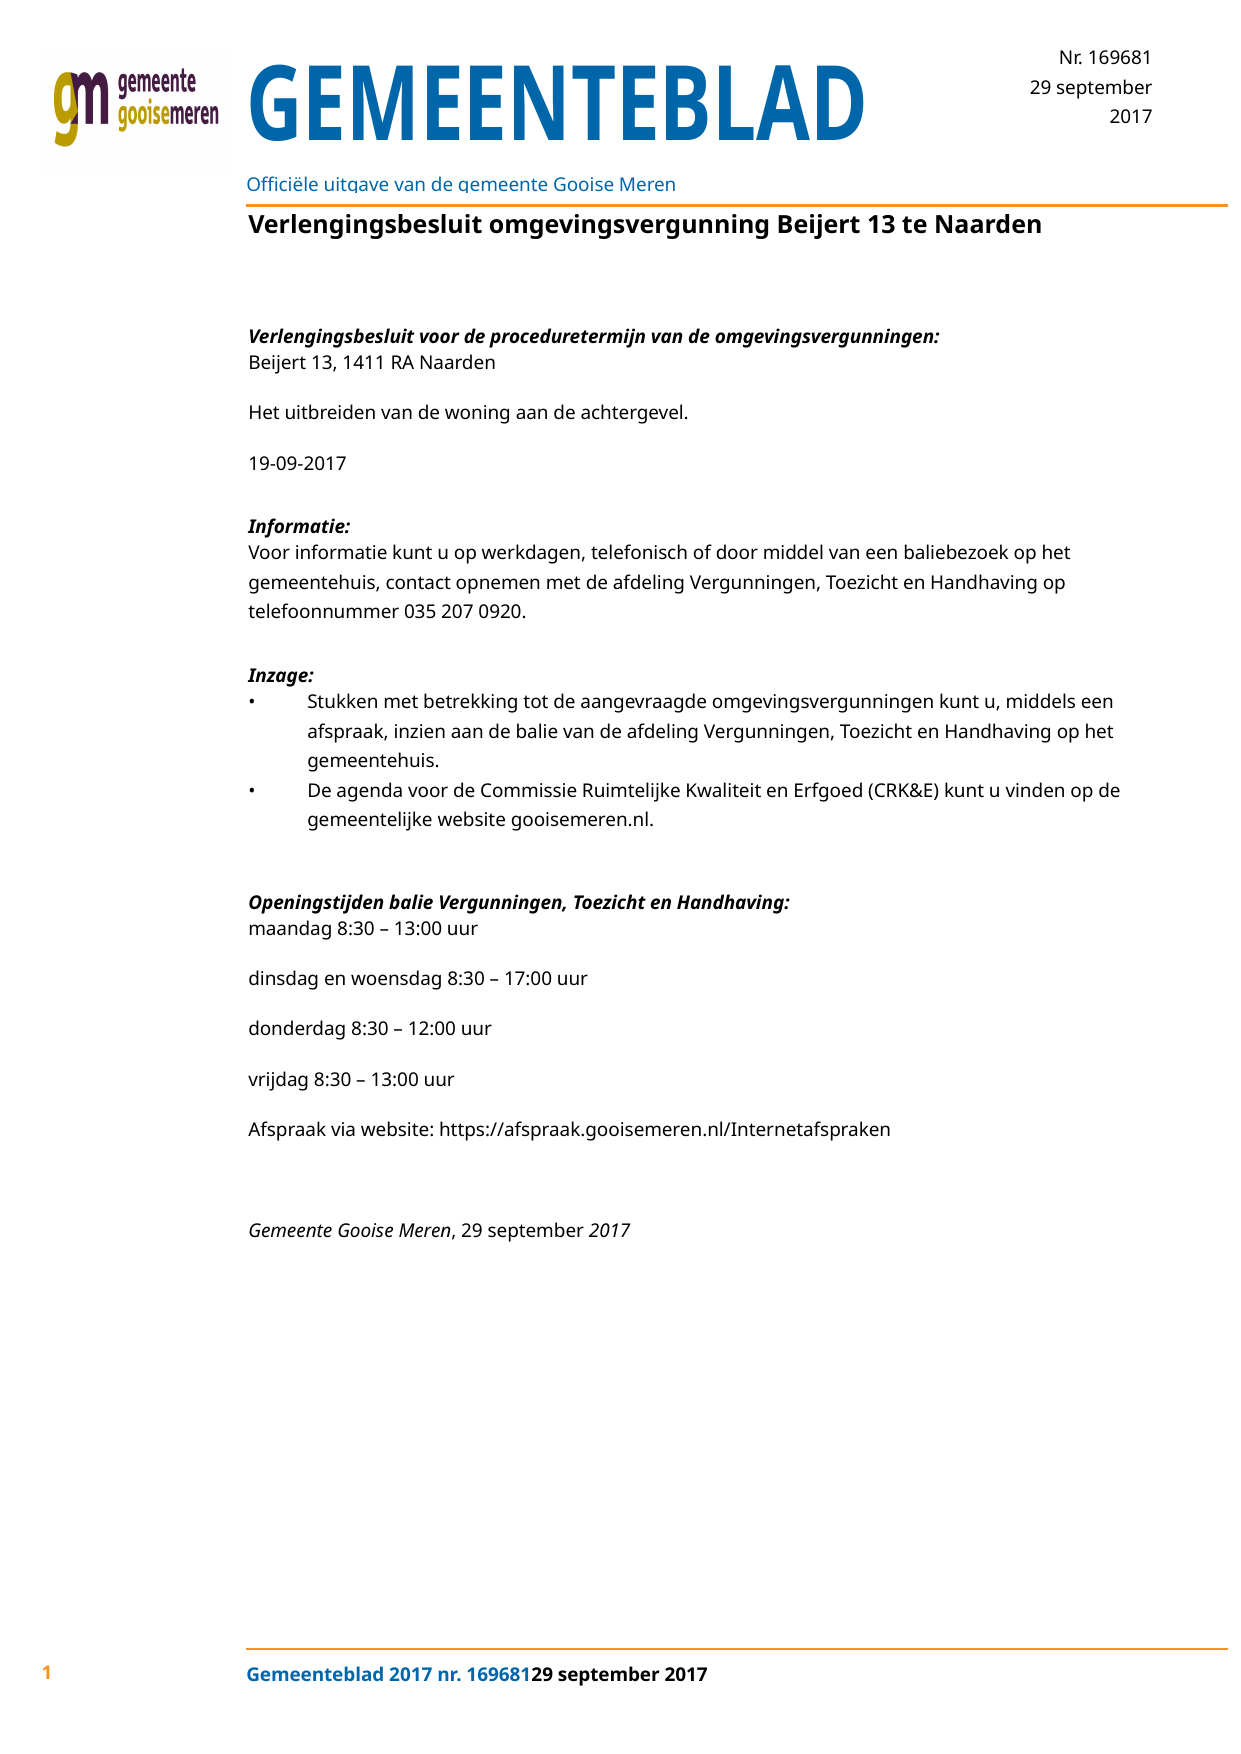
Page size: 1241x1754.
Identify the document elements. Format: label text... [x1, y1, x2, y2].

text Openingstijden balie Vergunningen, Toezicht en Handhaving: [248, 889, 1152, 915]
text Inzage: [248, 662, 1152, 688]
text Voor informatie kunt u op werkdagen, telefonisch of door middel van een baliebezoek op het gemeentehuis, contact opnemen met de afdeling Vergunningen, Toezicht en Handhaving op telefoonnummer 035 207 0920. [248, 539, 1152, 624]
text maandag 8:30 – 13:00 uur [248, 915, 1152, 940]
text donderdag 8:30 – 12:00 uur [248, 1016, 1152, 1041]
text Het uitbreiden van de woning aan de achtergevel. [248, 399, 1152, 425]
text vrijdag 8:30 – 13:00 uur [248, 1066, 1152, 1092]
text 19-09-2017 [248, 450, 1152, 475]
text Beijert 13, 1411 RA Naarden [248, 349, 1152, 374]
text Gemeente Gooise Meren, 29 september 2017 [248, 1217, 1152, 1243]
text Verlengingsbesluit voor de proceduretermijn van de omgevingsvergunningen: [248, 323, 1152, 349]
text Afspraak via website: https://afspraak.gooisemeren.nl/Internetafspraken [248, 1116, 1152, 1142]
text dinsdag en woensdag 8:30 – 17:00 uur [248, 965, 1152, 991]
list Stukken met betrekking tot de aangevraagde omgevingsvergunningen kunt u, middels een afspraak, inzien aan de balie van de afdeling Vergunningen, Toezicht en Handhaving op het gemeentehuis. [248, 688, 1152, 773]
picture [41, 47, 231, 172]
text Verlengingsbesluit omgevingsvergunning Beijert 13 te Naarden [248, 207, 1152, 241]
list De agenda voor de Commissie Ruimtelijke Kwaliteit en Erfgoed (CRK&E) kunt u vinden op de gemeentelijke website gooisemeren.nl. [248, 777, 1152, 832]
text Informatie: [248, 514, 1152, 539]
